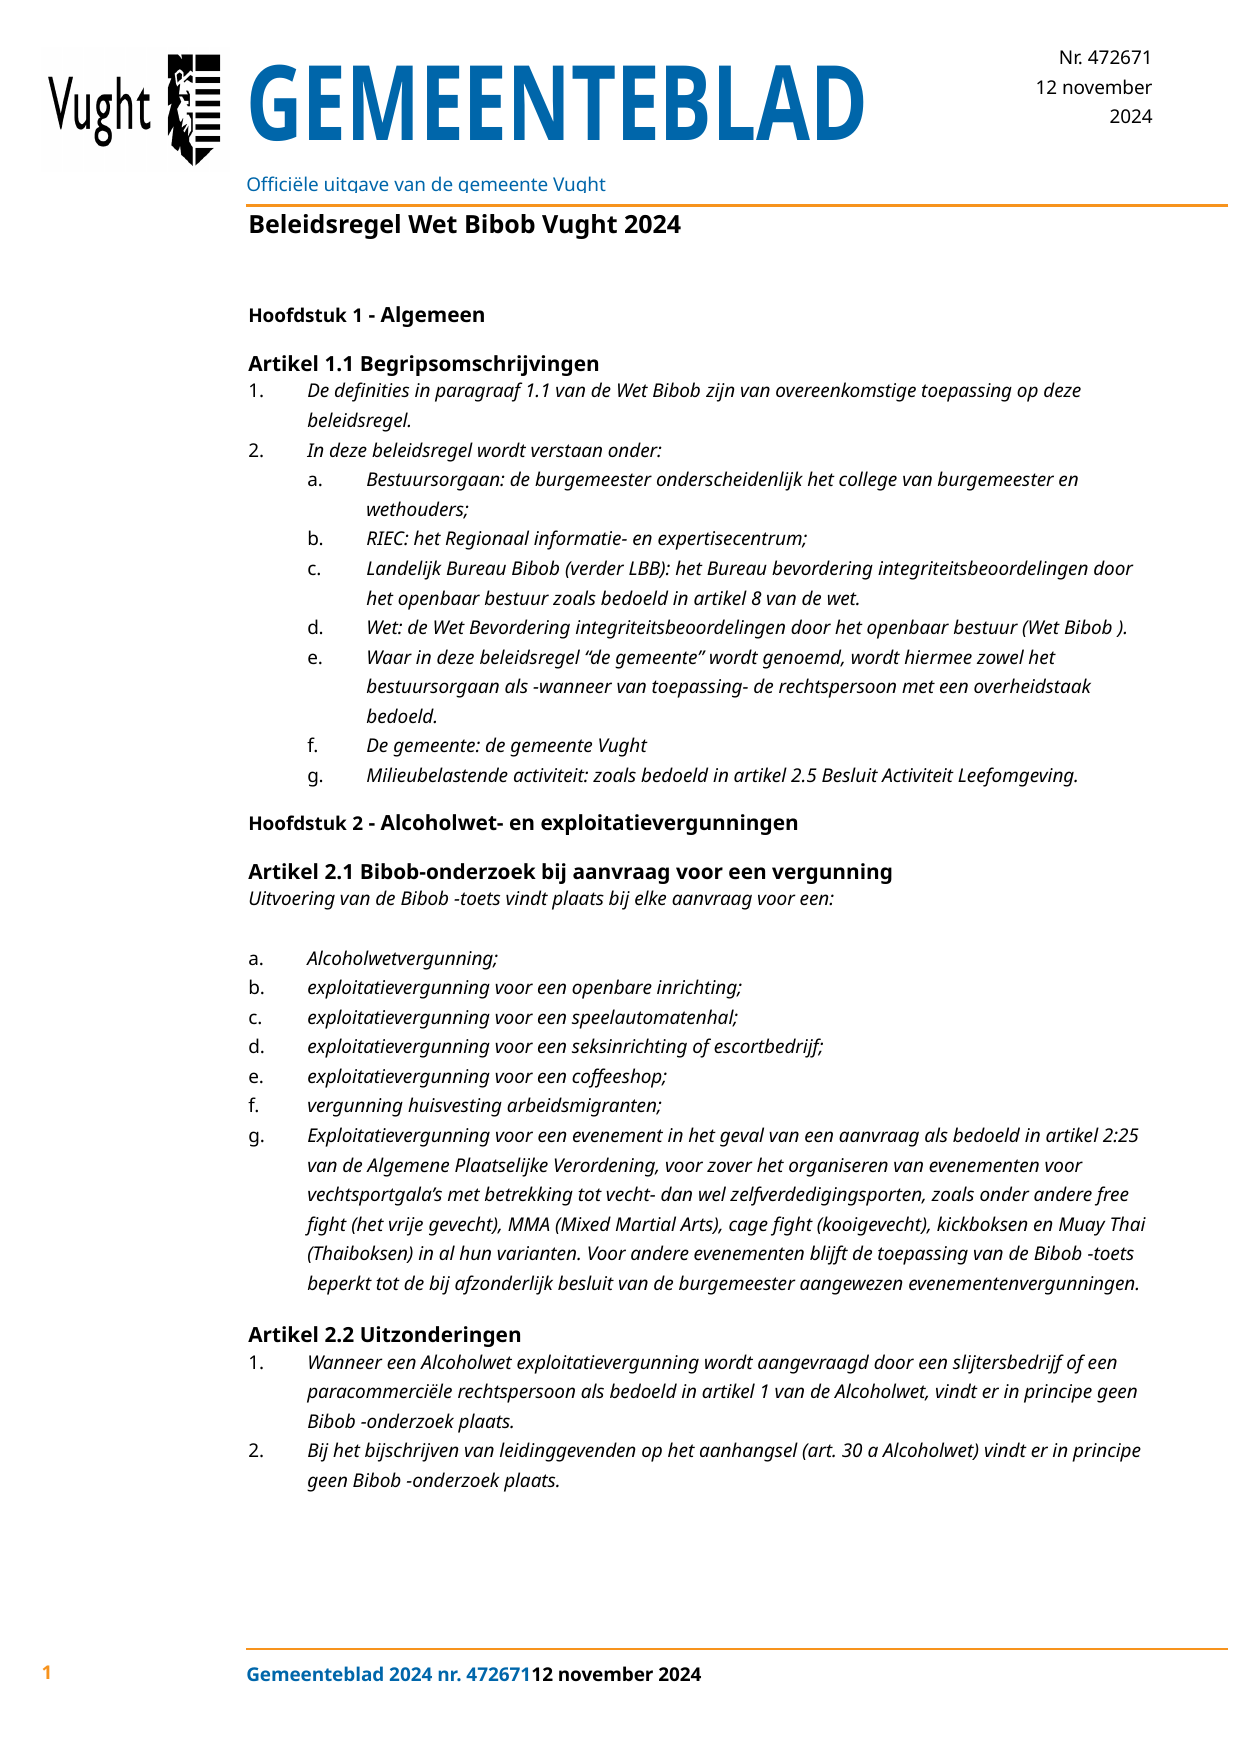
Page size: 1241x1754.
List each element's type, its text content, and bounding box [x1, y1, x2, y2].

list Wanneer een Alcoholwet exploitatievergunning wordt aangevraagd door een slijtersbedrijf of een paracommerciële rechtspersoon als bedoeld in artikel 1 van de Alcoholwet, vindt er in principe geen Bibob -onderzoek plaats. [248, 1349, 1152, 1434]
list Landelijk Bureau Bibob (verder LBB): het Bureau bevordering integriteitsbeoordelingen door het openbaar bestuur zoals bedoeld in artikel 8 van de wet. [307, 555, 1152, 610]
list Milieubelastende activiteit: zoals bedoeld in artikel 2.5 Besluit Activiteit Leefomgeving. [307, 762, 1152, 788]
picture [41, 47, 231, 172]
list exploitatievergunning voor een openbare inrichting; [248, 974, 1152, 1000]
text Beleidsregel Wet Bibob Vught 2024 [248, 207, 1152, 241]
text Uitvoering van de Bibob -toets vindt plaats bij elke aanvraag voor een: [248, 886, 1152, 911]
list Bestuursorgaan: de burgemeester onderscheidenlijk het college van burgemeester en wethouders; [307, 466, 1152, 522]
text Hoofdstuk 2 - Alcoholwet- en exploitatievergunningen [248, 808, 1152, 836]
list Wet: de Wet Bevordering integriteitsbeoordelingen door het openbaar bestuur (Wet Bibob ). [307, 614, 1152, 640]
list Waar in deze beleidsregel “de gemeente” wordt genoemd, wordt hiermee zowel het bestuursorgaan als -wanneer van toepassing- de rechtspersoon met een overheidstaak bedoeld. [307, 644, 1152, 729]
list RIEC: het Regionaal informatie- en expertisecentrum; [307, 526, 1152, 551]
list vergunning huisvesting arbeidsmigranten; [248, 1093, 1152, 1118]
text Hoofdstuk 1 - Algemeen [248, 300, 1152, 328]
list Alcoholwetvergunning; [248, 945, 1152, 970]
list exploitatievergunning voor een speelautomatenhal; [248, 1004, 1152, 1029]
list exploitatievergunning voor een seksinrichting of escortbedrijf; [248, 1033, 1152, 1059]
list exploitatievergunning voor een coffeeshop; [248, 1063, 1152, 1089]
list De definities in paragraaf 1.1 van de Wet Bibob zijn van overeenkomstige toepassing op deze beleidsregel. [248, 378, 1152, 433]
list Bij het bijschrijven van leidinggevenden op het aanhangsel (art. 30 a Alcoholwet) vindt er in principe geen Bibob -onderzoek plaats. [248, 1438, 1152, 1493]
list De gemeente: de gemeente Vught [307, 733, 1152, 758]
text Artikel 2.2 Uitzonderingen [248, 1321, 1152, 1349]
list In deze beleidsregel wordt verstaan onder: [248, 437, 1152, 462]
list Exploitatievergunning voor een evenement in het geval van een aanvraag als bedoeld in artikel 2:25 van de Algemene Plaatselijke Verordening, voor zover het organiseren van evenementen voor vechtsportgala’s met betrekking tot vecht- dan wel zelfverdedigingsporten, zoals onder andere free fight (het vrije gevecht), MMA (Mixed Martial Arts), cage fight (kooigevecht), kickboksen en Muay Thai (Thaiboksen) in al hun varianten. Voor andere evenementen blijft de toepassing van de Bibob -toets beperkt tot de bij afzonderlijk besluit van de burgemeester aangewezen evenementenvergunningen. [248, 1122, 1152, 1296]
text Artikel 2.1 Bibob-onderzoek bij aanvraag voor een vergunning [248, 857, 1152, 886]
text Artikel 1.1 Begripsomschrijvingen [248, 349, 1152, 378]
